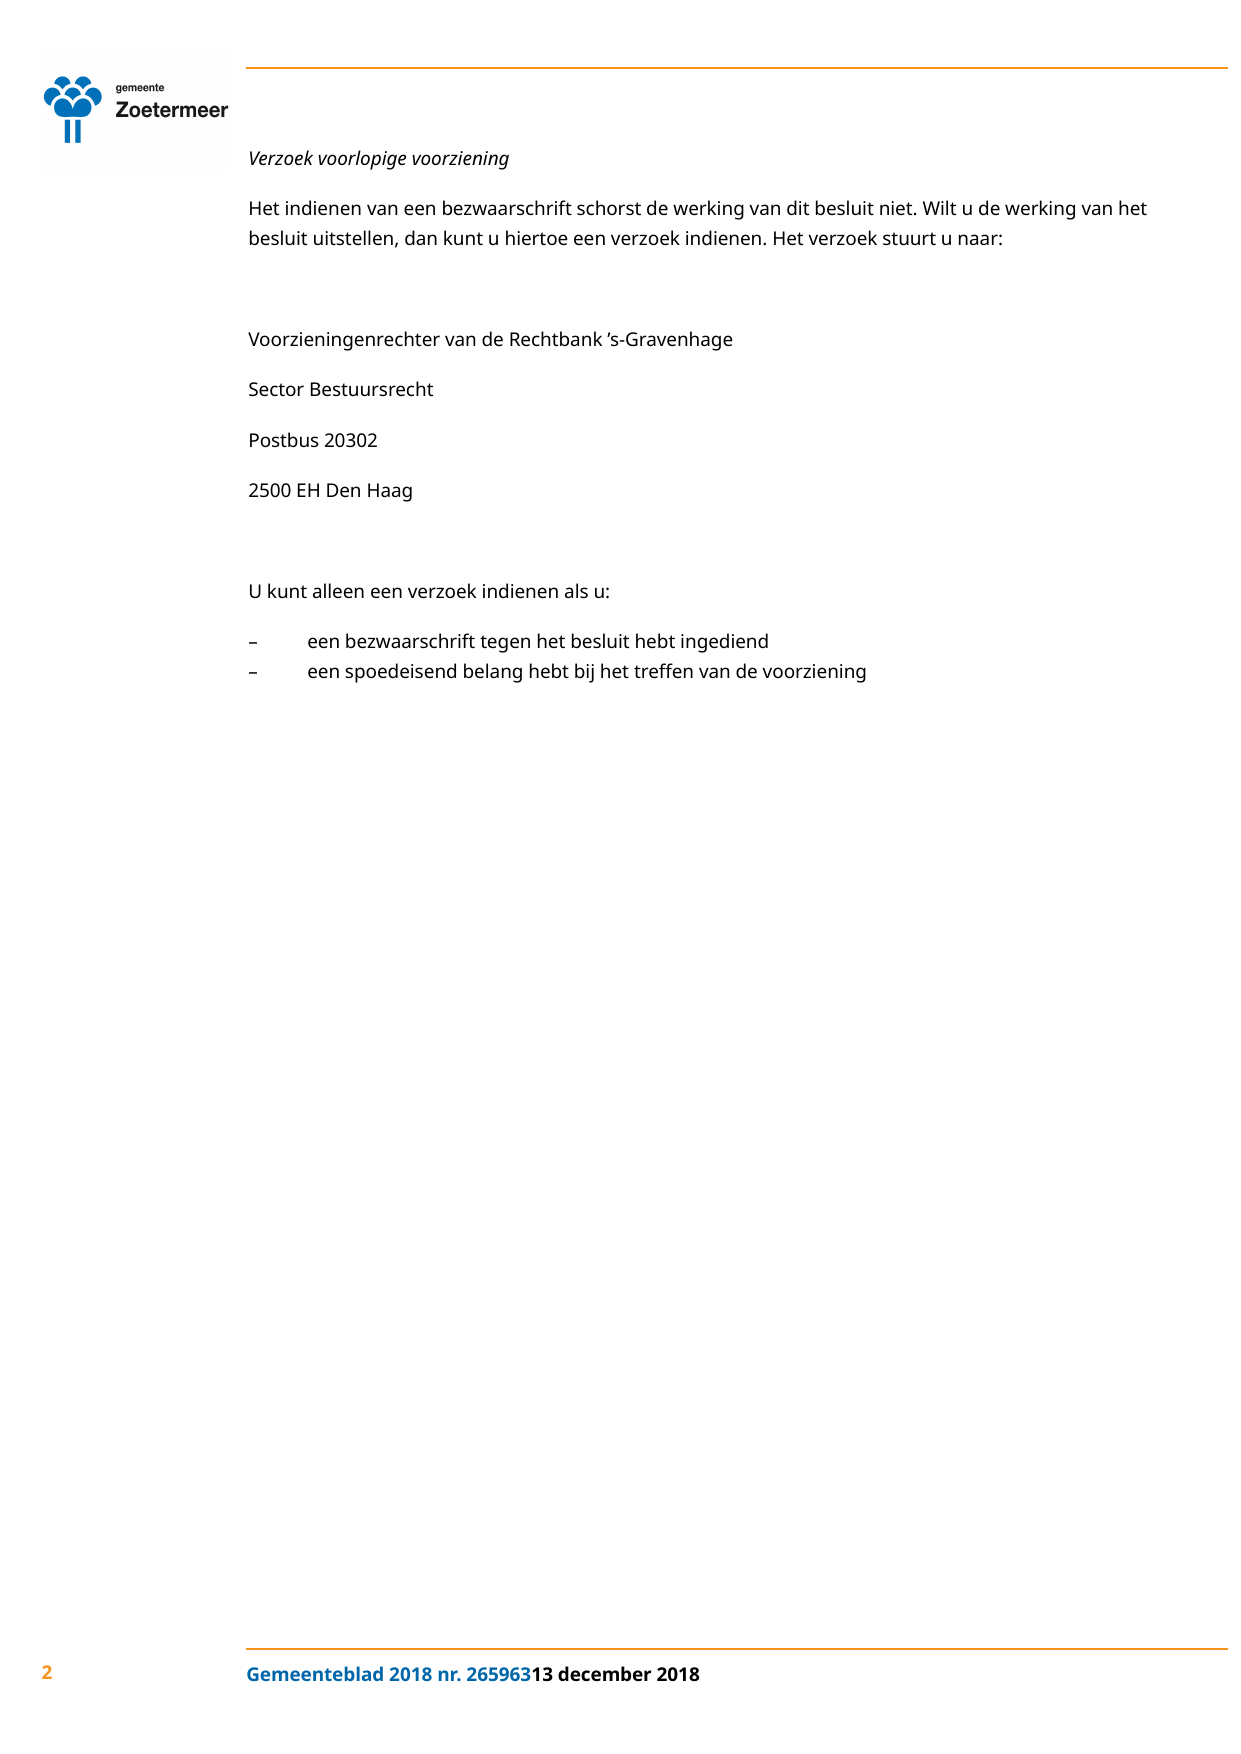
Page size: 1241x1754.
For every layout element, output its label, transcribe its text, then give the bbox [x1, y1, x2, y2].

text Voorzieningenrechter van de Rechtbank ’s-Gravenhage [248, 326, 1152, 352]
text Sector Bestuursrecht [248, 376, 1152, 402]
text Verzoek voorlopige voorziening [248, 145, 1152, 171]
text 2500 EH Den Haag [248, 477, 1152, 503]
picture [41, 47, 231, 172]
list een bezwaarschrift tegen het besluit hebt ingediend [248, 628, 1152, 654]
text Het indienen van een bezwaarschrift schorst de werking van dit besluit niet. Wilt u de werking van het besluit uitstellen, dan kunt u hiertoe een verzoek indienen. Het verzoek stuurt u naar: [248, 196, 1152, 251]
text Postbus 20302 [248, 427, 1152, 453]
text U kunt alleen een verzoek indienen als u: [248, 578, 1152, 604]
list een spoedeisend belang hebt bij het treffen van de voorziening [248, 658, 1152, 684]
